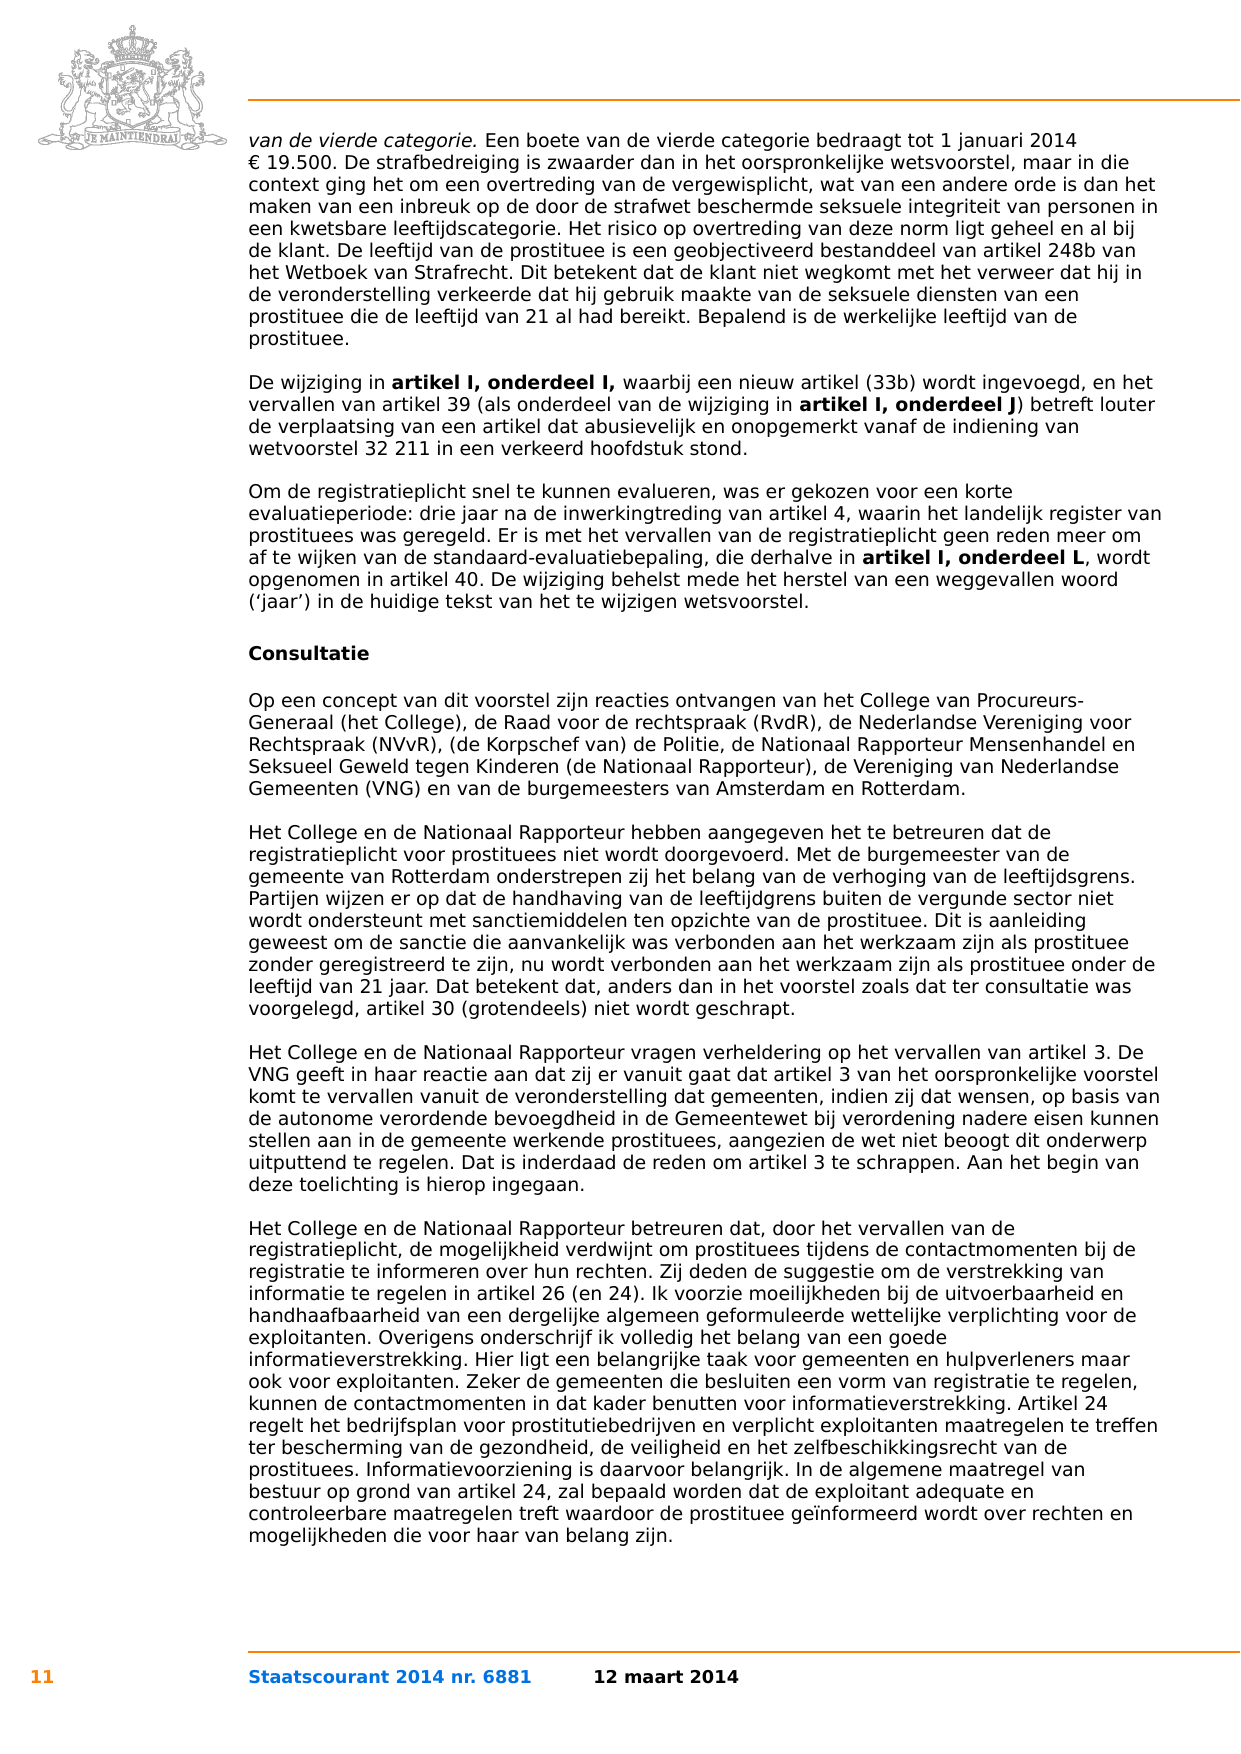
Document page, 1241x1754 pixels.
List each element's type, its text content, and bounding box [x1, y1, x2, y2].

text van de vierde categorie. Een boete van de vierde categorie bedraagt tot 1 januari 2014 € 19.500. De strafbedreiging is zwaarder dan in het oorspronkelijke wetsvoorstel, maar in die context ging het om een overtreding van de vergewisplicht, wat van een andere orde is dan het maken van een inbreuk op de door de strafwet beschermde seksuele integriteit van personen in een kwetsbare leeftijdscategorie. Het risico op overtreding van deze norm ligt geheel en al bij de klant. De leeftijd van de prostituee is een geobjectiveerd bestanddeel van artikel 248b van het Wetboek van Strafrecht. Dit betekent dat de klant niet wegkomt met het verweer dat hij in de veronderstelling verkeerde dat hij gebruik maakte van de seksuele diensten van een prostituee die de leeftijd van 21 al had bereikt. Bepalend is de werkelijke leeftijd van de prostituee. [248, 130, 1163, 350]
text De wijziging in artikel I, onderdeel I, waarbij een nieuw artikel (33b) wordt ingevoegd, en het vervallen van artikel 39 (als onderdeel van de wijziging in artikel I, onderdeel J) betreft louter de verplaatsing van een artikel dat abusievelijk en onopgemerkt vanaf de indiening van wetvoorstel 32 211 in een verkeerd hoofdstuk stond. [248, 372, 1163, 459]
text Het College en de Nationaal Rapporteur betreuren dat, door het vervallen van de registratieplicht, de mogelijkheid verdwijnt om prostituees tijdens de contactmomenten bij de registratie te informeren over hun rechten. Zij deden de suggestie om de verstrekking van informatie te regelen in artikel 26 (en 24). Ik voorzie moeilijkheden bij de uitvoerbaarheid en handhaafbaarheid van een dergelijke algemeen geformuleerde wettelijke verplichting voor de exploitanten. Overigens onderschrijf ik volledig het belang van een goede informatieverstrekking. Hier ligt een belangrijke taak voor gemeenten en hulpverleners maar ook voor exploitanten. Zeker de gemeenten die besluiten een vorm van registratie te regelen, kunnen de contactmomenten in dat kader benutten voor informatieverstrekking. Artikel 24 regelt het bedrijfsplan voor prostitutiebedrijven en verplicht exploitanten maatregelen te treffen ter bescherming van de gezondheid, de veiligheid en het zelfbeschikkingsrecht van de prostituees. Informatievoorziening is daarvoor belangrijk. In de algemene maatregel van bestuur op grond van artikel 24, zal bepaald worden dat de exploitant adequate en controleerbare maatregelen treft waardoor de prostituee geïnformeerd wordt over rechten en mogelijkheden die voor haar van belang zijn. [248, 1217, 1163, 1547]
text Het College en de Nationaal Rapporteur hebben aangegeven het te betreuren dat de registratieplicht voor prostituees niet wordt doorgevoerd. Met de burgemeester van de gemeente van Rotterdam onderstrepen zij het belang van de verhoging van de leeftijdsgrens. Partijen wijzen er op dat de handhaving van de leeftijdgrens buiten de vergunde sector niet wordt ondersteunt met sanctiemiddelen ten opzichte van de prostituee. Dit is aanleiding geweest om de sanctie die aanvankelijk was verbonden aan het werkzaam zijn als prostituee zonder geregistreerd te zijn, nu wordt verbonden aan het werkzaam zijn als prostituee onder de leeftijd van 21 jaar. Dat betekent dat, anders dan in het voorstel zoals dat ter consultatie was voorgelegd, artikel 30 (grotendeels) niet wordt geschrapt. [248, 822, 1163, 1020]
text Om de registratieplicht snel te kunnen evalueren, was er gekozen voor een korte evaluatieperiode: drie jaar na de inwerkingtreding van artikel 4, waarin het landelijk register van prostituees was geregeld. Er is met het vervallen van de registratieplicht geen reden meer om af te wijken van de standaard-evaluatiebepaling, die derhalve in artikel I, onderdeel L, wordt opgenomen in artikel 40. De wijziging behelst mede het herstel van een weggevallen woord (‘jaar’) in de huidige tekst van het te wijzigen wetsvoorstel. [248, 481, 1163, 613]
picture [38, 25, 227, 150]
text Het College en de Nationaal Rapporteur vragen verheldering op het vervallen van artikel 3. De VNG geeft in haar reactie aan dat zij er vanuit gaat dat artikel 3 van het oorspronkelijke voorstel komt te vervallen vanuit de veronderstelling dat gemeenten, indien zij dat wensen, op basis van de autonome verordende bevoegdheid in de Gemeentewet bij verordening nadere eisen kunnen stellen aan in de gemeente werkende prostituees, aangezien de wet niet beoogt dit onderwerp uitputtend te regelen. Dat is inderdaad de reden om artikel 3 te schrappen. Aan het begin van deze toelichting is hierop ingegaan. [248, 1042, 1163, 1196]
text Op een concept van dit voorstel zijn reacties ontvangen van het College van Procureurs-Generaal (het College), de Raad voor de rechtspraak (RvdR), de Nederlandse Vereniging voor Rechtspraak (NVvR), (de Korpschef van) de Politie, de Nationaal Rapporteur Mensenhandel en Seksueel Geweld tegen Kinderen (de Nationaal Rapporteur), de Vereniging van Nederlandse Gemeenten (VNG) en van de burgemeesters van Amsterdam en Rotterdam. [248, 690, 1163, 800]
subtitle Consultatie [248, 643, 1163, 665]
